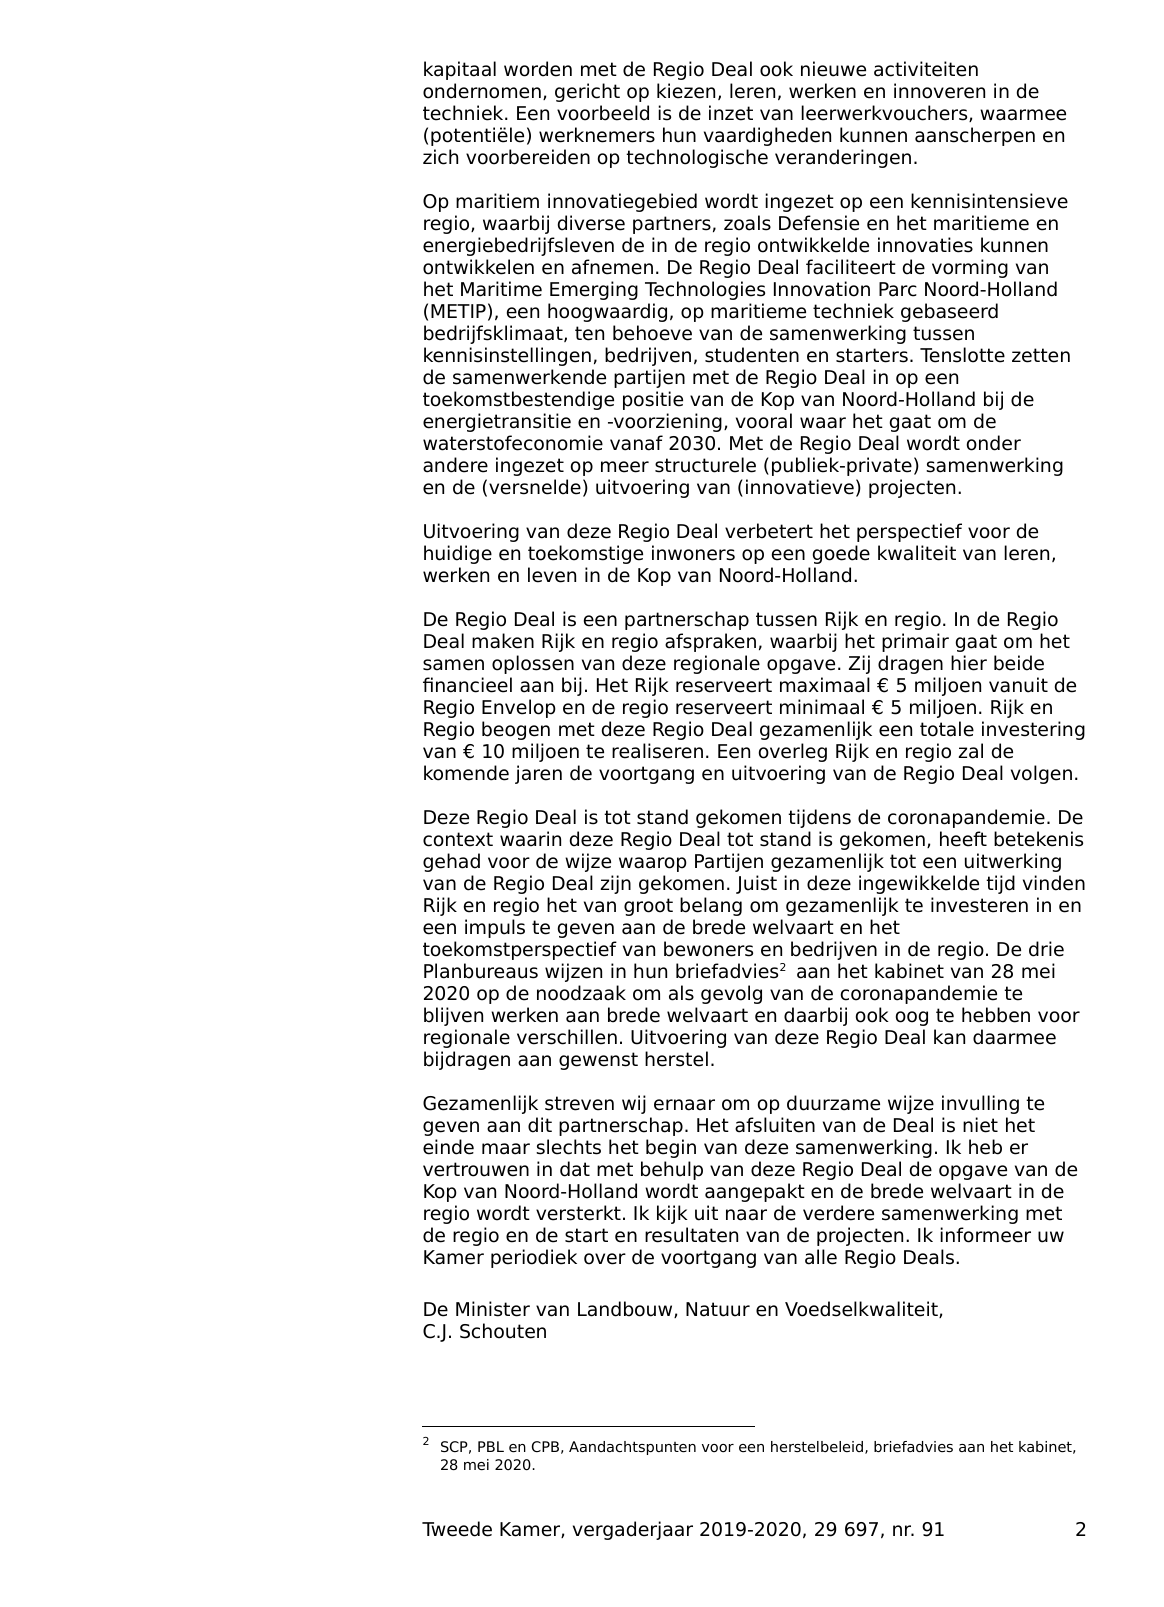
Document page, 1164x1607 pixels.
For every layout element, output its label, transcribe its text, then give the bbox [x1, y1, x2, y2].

text kapitaal worden met de Regio Deal ook nieuwe activiteiten ondernomen, gericht op kiezen, leren, werken en innoveren in de techniek. Een voorbeeld is de inzet van leerwerkvouchers, waarmee (potentiële) werknemers hun vaardigheden kunnen aanscherpen en zich voorbereiden op technologische veranderingen. [422, 59, 1087, 169]
text Op maritiem innovatiegebied wordt ingezet op een kennisintensieve regio, waarbij diverse partners, zoals Defensie en het maritieme en energiebedrijfsleven de in de regio ontwikkelde innovaties kunnen ontwikkelen en afnemen. De Regio Deal faciliteert de vorming van het Maritime Emerging Technologies Innovation Parc Noord-Holland (METIP), een hoogwaardig, op maritieme techniek gebaseerd bedrijfsklimaat, ten behoeve van de samenwerking tussen kennisinstellingen, bedrijven, studenten en starters. Tenslotte zetten de samenwerkende partijen met de Regio Deal in op een toekomstbestendige positie van de Kop van Noord-Holland bij de energietransitie en -voorziening, vooral waar het gaat om de waterstofeconomie vanaf 2030. Met de Regio Deal wordt onder andere ingezet op meer structurele (publiek-private) samenwerking en de (versnelde) uitvoering van (innovatieve) projecten. [422, 191, 1087, 499]
text Uitvoering van deze Regio Deal verbetert het perspectief voor de huidige en toekomstige inwoners op een goede kwaliteit van leren, werken en leven in de Kop van Noord-Holland. [422, 521, 1087, 587]
text SCP, PBL en CPB, Aandachtspunten voor een herstelbeleid, briefadvies aan het kabinet, 28 mei 2020. [422, 1435, 1087, 1474]
text Deze Regio Deal is tot stand gekomen tijdens de coronapandemie. De context waarin deze Regio Deal tot stand is gekomen, heeft betekenis gehad voor de wijze waarop Partijen gezamenlijk tot een uitwerking van de Regio Deal zijn gekomen. Juist in deze ingewikkelde tijd vinden Rijk en regio het van groot belang om gezamenlijk te investeren in en een impuls te geven aan de brede welvaart en het toekomstperspectief van bewoners en bedrijven in de regio. De drie Planbureaus wijzen in hun briefadvies aan het kabinet van 28 mei 2020 op de noodzaak om als gevolg van de coronapandemie te blijven werken aan brede welvaart en daarbij ook oog te hebben voor regionale verschillen. Uitvoering van deze Regio Deal kan daarmee bijdragen aan gewenst herstel. [422, 807, 1087, 1071]
text Gezamenlijk streven wij ernaar om op duurzame wijze invulling te geven aan dit partnerschap. Het afsluiten van de Deal is niet het einde maar slechts het begin van deze samenwerking. Ik heb er vertrouwen in dat met behulp van deze Regio Deal de opgave van de Kop van Noord-Holland wordt aangepakt en de brede welvaart in de regio wordt versterkt. Ik kijk uit naar de verdere samenwerking met de regio en de start en resultaten van de projecten. Ik informeer uw Kamer periodiek over de voortgang van alle Regio Deals. [422, 1093, 1087, 1269]
text De Regio Deal is een partnerschap tussen Rijk en regio. In de Regio Deal maken Rijk en regio afspraken, waarbij het primair gaat om het samen oplossen van deze regionale opgave. Zij dragen hier beide financieel aan bij. Het Rijk reserveert maximaal € 5 miljoen vanuit de Regio Envelop en de regio reserveert minimaal € 5 miljoen. Rijk en Regio beogen met deze Regio Deal gezamenlijk een totale investering van € 10 miljoen te realiseren. Een overleg Rijk en regio zal de komende jaren de voortgang en uitvoering van de Regio Deal volgen. [422, 609, 1087, 785]
text De Minister van Landbouw, Natuur en Voedselkwaliteit, C.J. Schouten [422, 1299, 1087, 1343]
